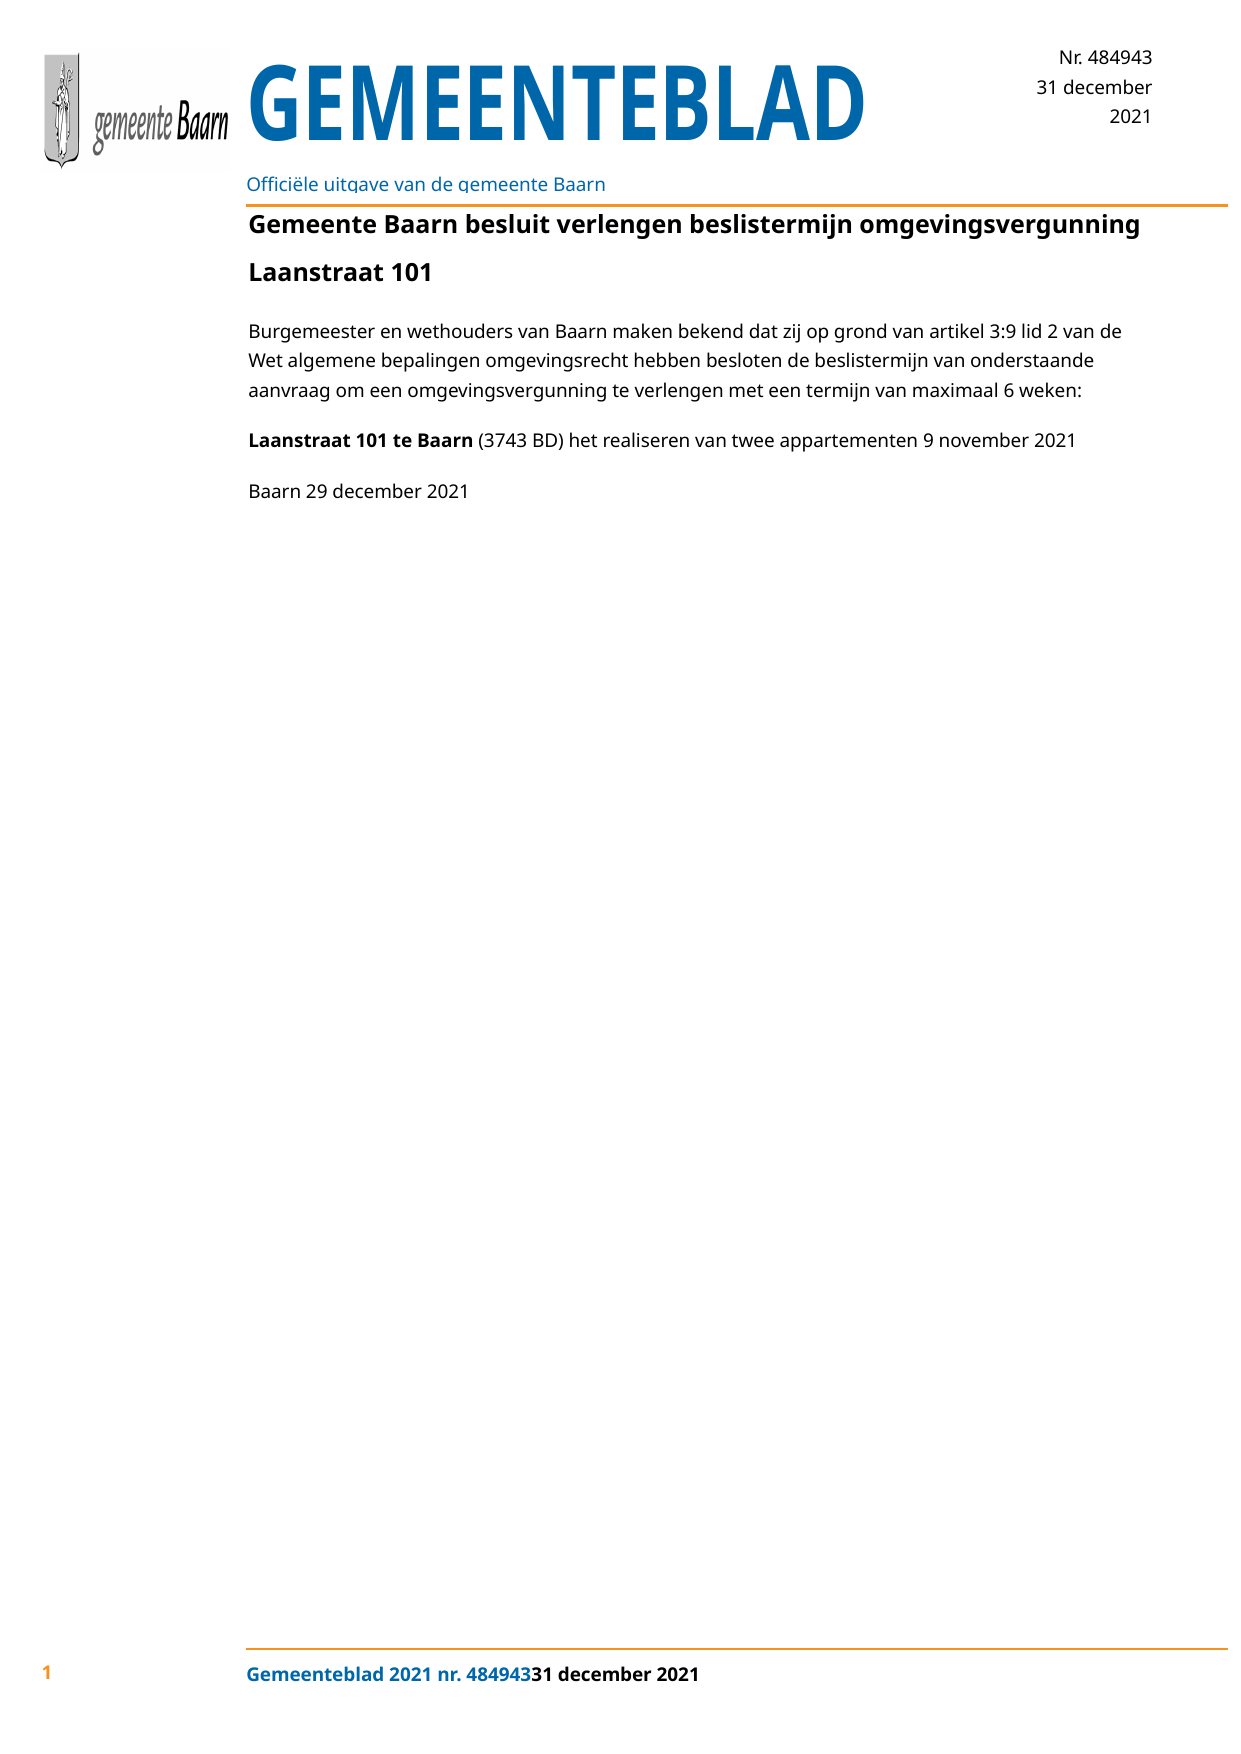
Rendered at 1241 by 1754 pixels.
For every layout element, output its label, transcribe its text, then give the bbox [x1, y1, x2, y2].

text Gemeente Baarn besluit verlengen beslistermijn omgevingsvergunning Laanstraat 101 [248, 207, 1152, 288]
text Burgemeester en wethouders van Baarn maken bekend dat zij op grond van artikel 3:9 lid 2 van de Wet algemene bepalingen omgevingsrecht hebben besloten de beslistermijn van onderstaande aanvraag om een omgevingsvergunning te verlengen met een termijn van maximaal 6 weken: [248, 318, 1152, 403]
text Baarn 29 december 2021 [248, 478, 1152, 504]
text Laanstraat 101 te Baarn (3743 BD) het realiseren van twee appartementen 9 november 2021 [248, 427, 1152, 453]
picture [41, 47, 231, 172]
